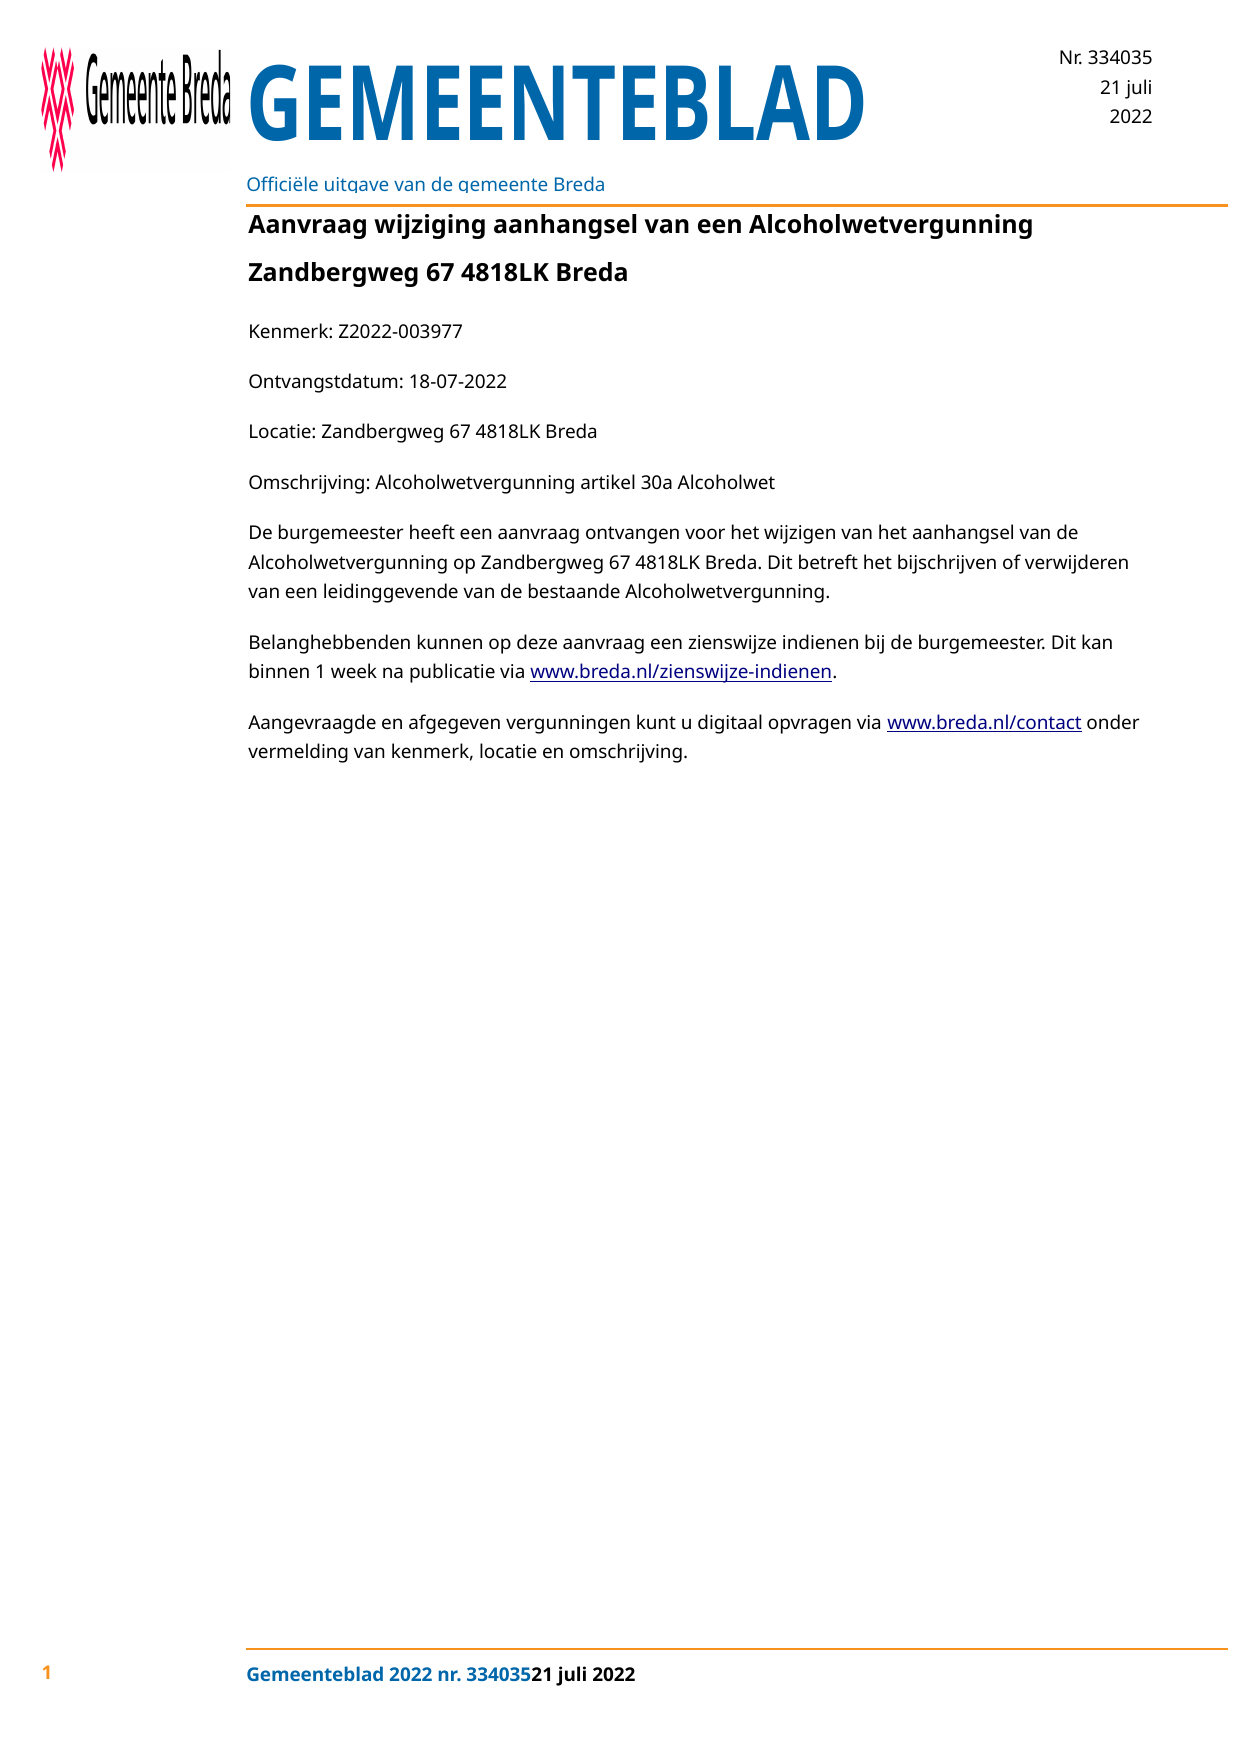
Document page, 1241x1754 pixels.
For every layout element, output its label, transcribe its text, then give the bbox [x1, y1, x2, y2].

text Locatie: Zandbergweg 67 4818LK Breda [248, 419, 1152, 444]
text Ontvangstdatum: 18-07-2022 [248, 368, 1152, 394]
text Aangevraagde en afgegeven vergunningen kunt u digitaal opvragen via www.breda.nl/contact onder vermelding van kenmerk, locatie en omschrijving. [248, 709, 1152, 764]
text Aanvraag wijziging aanhangsel van een Alcoholwetvergunning Zandbergweg 67 4818LK Breda [248, 207, 1152, 288]
text Omschrijving: Alcoholwetvergunning artikel 30a Alcoholwet [248, 469, 1152, 495]
picture [41, 47, 231, 172]
text Kenmerk: Z2022-003977 [248, 318, 1152, 344]
text Belanghebbenden kunnen op deze aanvraag een zienswijze indienen bij de burgemeester. Dit kan binnen 1 week na publicatie via www.breda.nl/zienswijze-indienen. [248, 629, 1152, 684]
text De burgemeester heeft een aanvraag ontvangen voor het wijzigen van het aanhangsel van de Alcoholwetvergunning op Zandbergweg 67 4818LK Breda. Dit betreft het bijschrijven of verwijderen van een leidinggevende van de bestaande Alcoholwetvergunning. [248, 519, 1152, 604]
